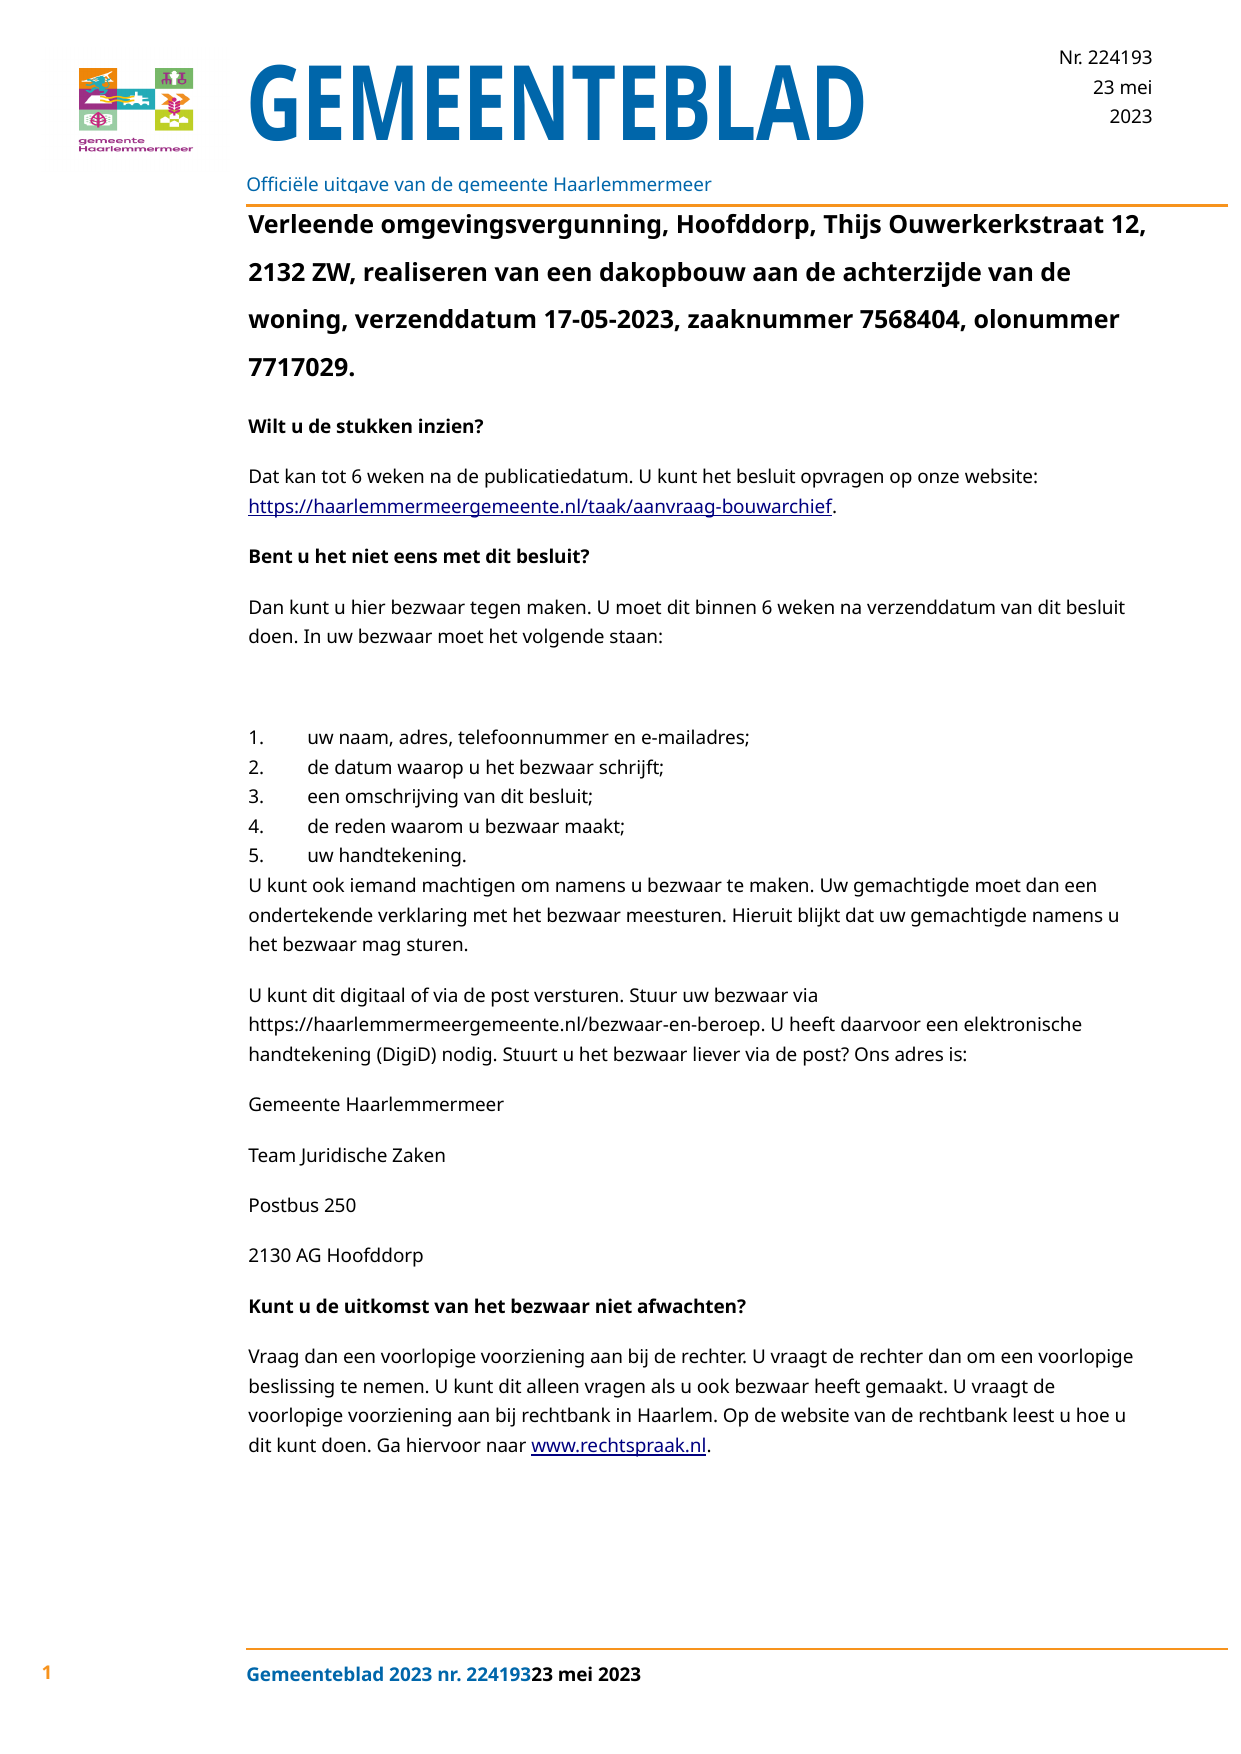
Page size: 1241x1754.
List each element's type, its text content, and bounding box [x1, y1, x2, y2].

text U kunt ook iemand machtigen om namens u bezwaar te maken. Uw gemachtigde moet dan een ondertekende verklaring met het bezwaar meesturen. Hieruit blijkt dat uw gemachtigde namens u het bezwaar mag sturen. [248, 872, 1152, 957]
text Vraag dan een voorlopige voorziening aan bij de rechter. U vraagt de rechter dan om een voorlopige beslissing te nemen. U kunt dit alleen vragen als u ook bezwaar heeft gemaakt. U vraagt de voorlopige voorziening aan bij rechtbank in Haarlem. Op de website van de rechtbank leest u hoe u dit kunt doen. Ga hiervoor naar www.rechtspraak.nl. [248, 1343, 1152, 1458]
list de reden waarom u bezwaar maakt; [248, 813, 1152, 839]
text Bent u het niet eens met dit besluit? [248, 543, 1152, 569]
text Dan kunt u hier bezwaar tegen maken. U moet dit binnen 6 weken na verzenddatum van dit besluit doen. In uw bezwaar moet het volgende staan: [248, 594, 1152, 649]
text Gemeente Haarlemmermeer [248, 1091, 1152, 1117]
text Kunt u de uitkomst van het bezwaar niet afwachten? [248, 1293, 1152, 1319]
list een omschrijving van dit besluit; [248, 783, 1152, 809]
text Wilt u de stukken inzien? [248, 413, 1152, 439]
text Dat kan tot 6 weken na de publicatiedatum. U kunt het besluit opvragen op onze website: https://haarlemmermeergemeente.nl/taak/aanvraag-bouwarchief. [248, 463, 1152, 519]
text Postbus 250 [248, 1192, 1152, 1218]
picture [41, 47, 231, 172]
text Team Juridische Zaken [248, 1142, 1152, 1168]
text Verleende omgevingsvergunning, Hoofddorp, Thijs Ouwerkerkstraat 12, 2132 ZW, realiseren van een dakopbouw aan de achterzijde van de woning, verzenddatum 17-05-2023, zaaknummer 7568404, olonummer 7717029. [248, 207, 1152, 384]
list de datum waarop u het bezwaar schrijft; [248, 754, 1152, 780]
list uw handtekening. [248, 843, 1152, 868]
list uw naam, adres, telefoonnummer en e-mailadres; [248, 724, 1152, 750]
text U kunt dit digitaal of via de post versturen. Stuur uw bezwaar via https://haarlemmermeergemeente.nl/bezwaar-en-beroep. U heeft daarvoor een elektronische handtekening (DigiD) nodig. Stuurt u het bezwaar liever via de post? Ons adres is: [248, 982, 1152, 1067]
text 2130 AG Hoofddorp [248, 1243, 1152, 1268]
